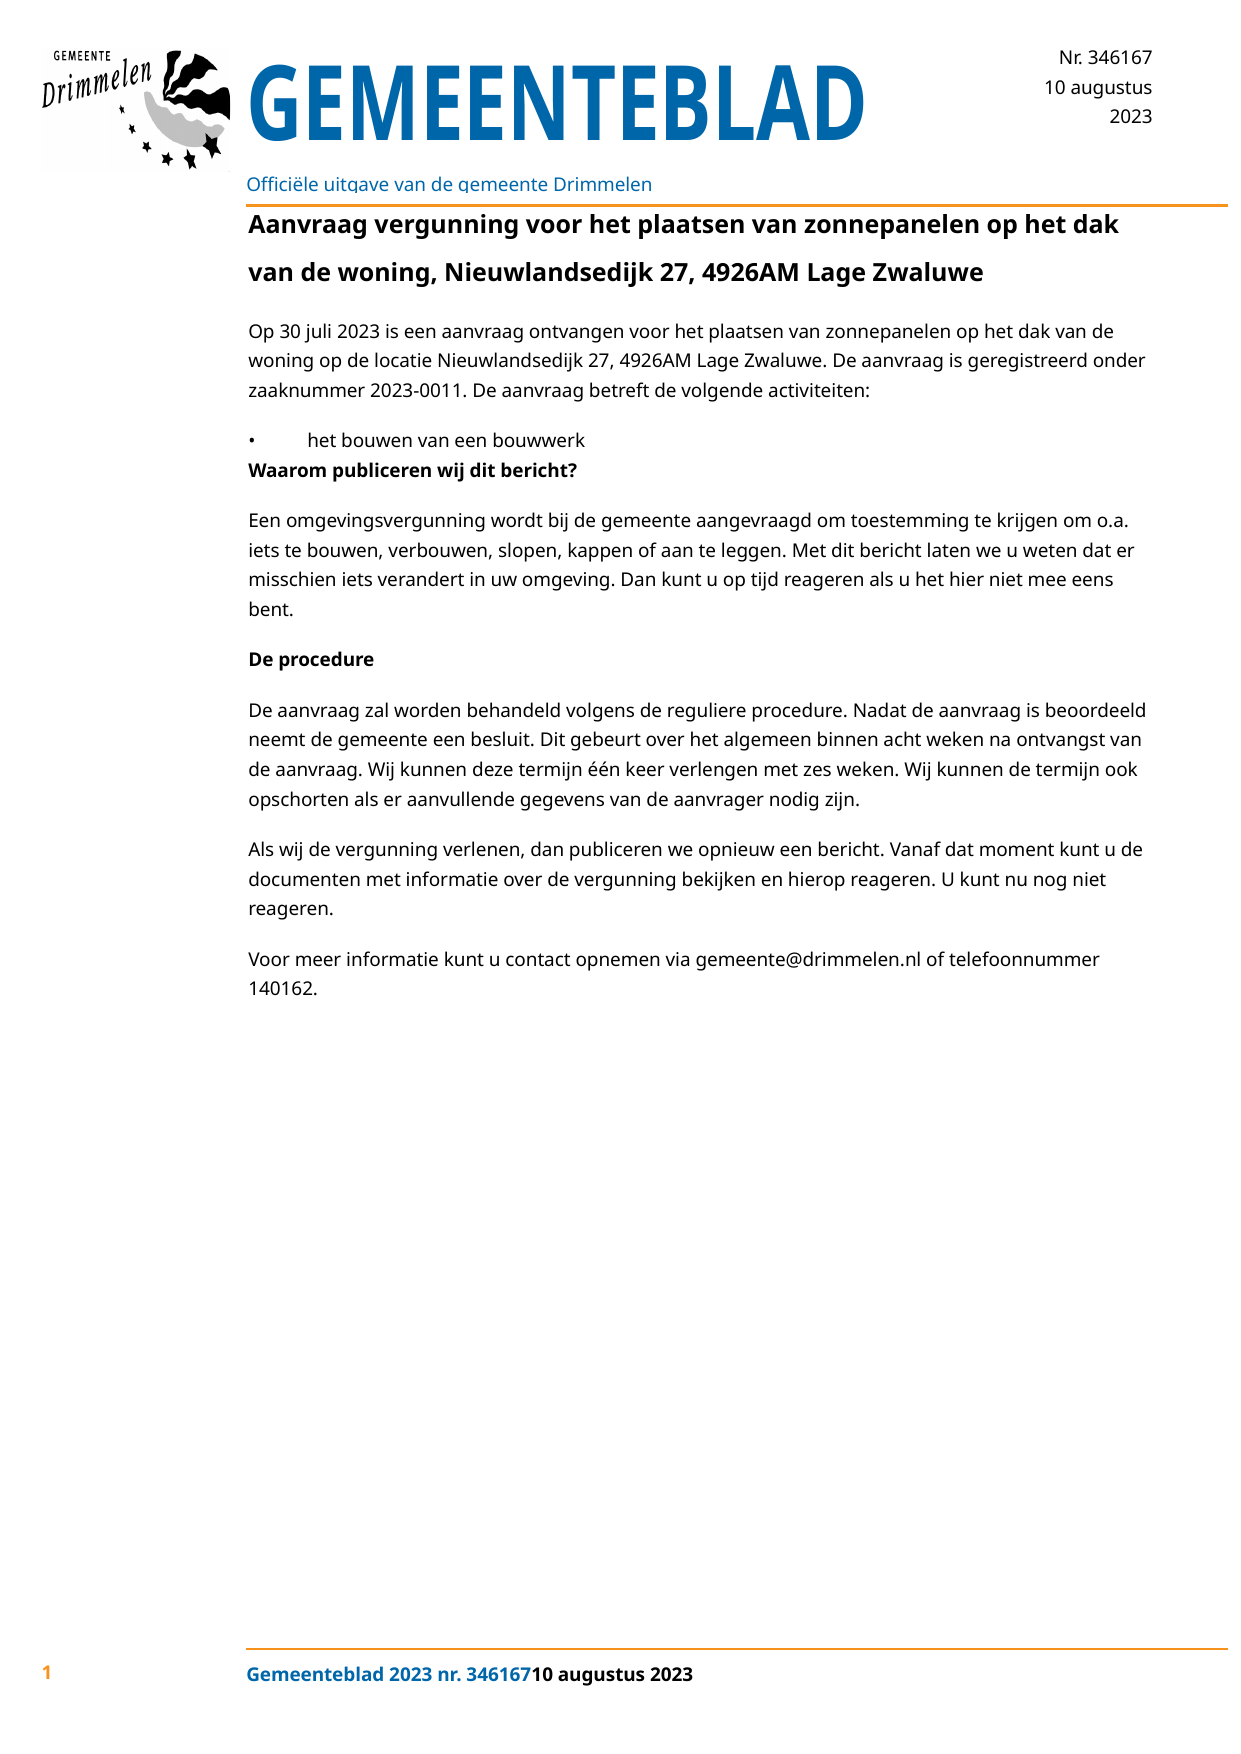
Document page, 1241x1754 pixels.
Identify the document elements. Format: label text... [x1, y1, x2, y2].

text De aanvraag zal worden behandeld volgens de reguliere procedure. Nadat de aanvraag is beoordeeld neemt de gemeente een besluit. Dit gebeurt over het algemeen binnen acht weken na ontvangst van de aanvraag. Wij kunnen deze termijn één keer verlengen met zes weken. Wij kunnen de termijn ook opschorten als er aanvullende gegevens van de aanvrager nodig zijn. [248, 697, 1152, 812]
text De procedure [248, 647, 1152, 672]
text Waarom publiceren wij dit bericht? [248, 457, 1152, 483]
text Als wij de vergunning verlenen, dan publiceren we opnieuw een bericht. Vanaf dat moment kunt u de documenten met informatie over de vergunning bekijken en hierop reageren. U kunt nu nog niet reageren. [248, 836, 1152, 921]
text Voor meer informatie kunt u contact opnemen via gemeente@drimmelen.nl of telefoonnummer 140162. [248, 946, 1152, 1001]
picture [41, 47, 231, 172]
text Op 30 juli 2023 is een aanvraag ontvangen voor het plaatsen van zonnepanelen op het dak van de woning op de locatie Nieuwlandsedijk 27, 4926AM Lage Zwaluwe. De aanvraag is geregistreerd onder zaaknummer 2023-0011. De aanvraag betreft de volgende activiteiten: [248, 318, 1152, 403]
text Aanvraag vergunning voor het plaatsen van zonnepanelen op het dak van de woning, Nieuwlandsedijk 27, 4926AM Lage Zwaluwe [248, 207, 1152, 288]
text Een omgevingsvergunning wordt bij de gemeente aangevraagd om toestemming te krijgen om o.a. iets te bouwen, verbouwen, slopen, kappen of aan te leggen. Met dit bericht laten we u weten dat er misschien iets verandert in uw omgeving. Dan kunt u op tijd reageren als u het hier niet mee eens bent. [248, 507, 1152, 622]
list het bouwen van een bouwwerk [248, 427, 1152, 453]
